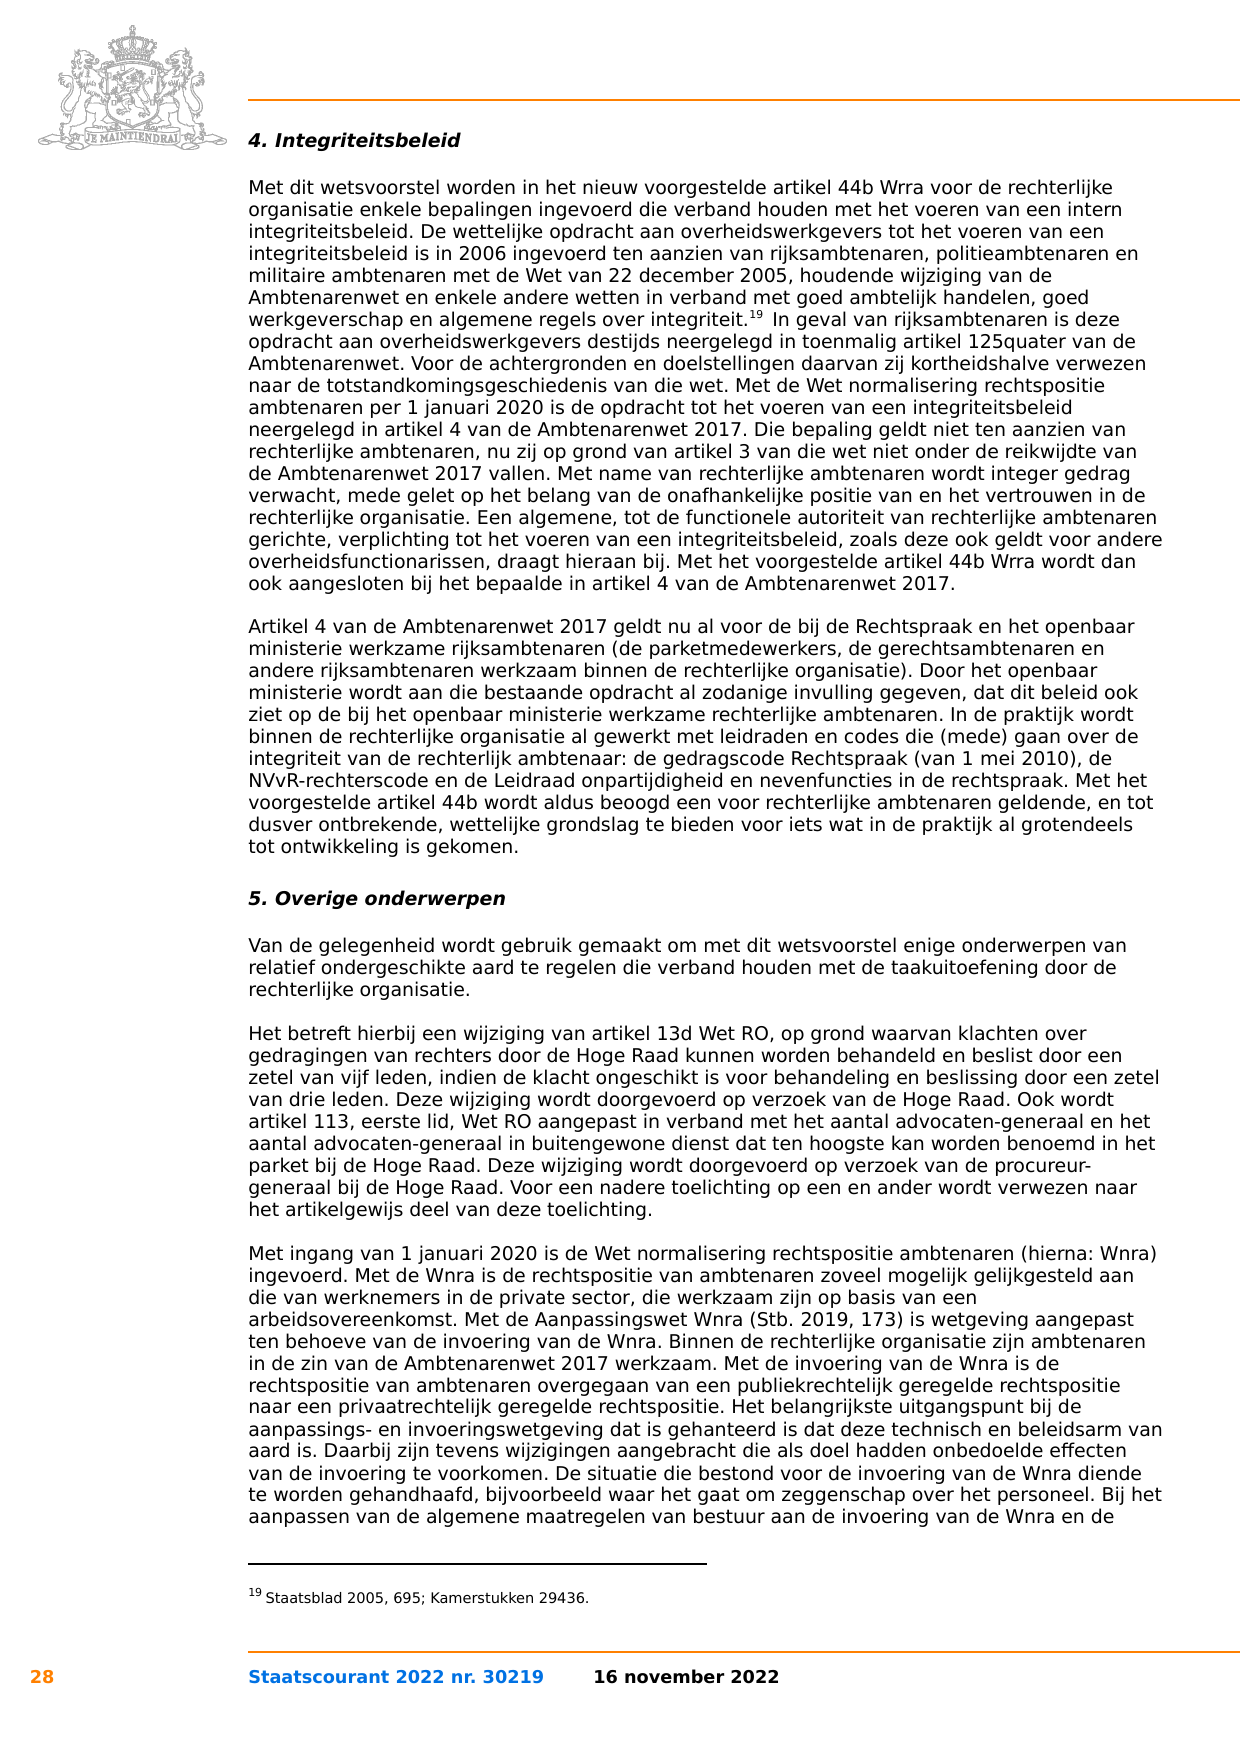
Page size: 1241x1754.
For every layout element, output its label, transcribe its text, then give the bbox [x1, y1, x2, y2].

picture [38, 25, 227, 150]
text Het betreft hierbij een wijziging van artikel 13d Wet RO, op grond waarvan klachten over gedragingen van rechters door de Hoge Raad kunnen worden behandeld en beslist door een zetel van vijf leden, indien de klacht ongeschikt is voor behandeling en beslissing door een zetel van drie leden. Deze wijziging wordt doorgevoerd op verzoek van de Hoge Raad. Ook wordt artikel 113, eerste lid, Wet RO aangepast in verband met het aantal advocaten-generaal en het aantal advocaten-generaal in buitengewone dienst dat ten hoogste kan worden benoemd in het parket bij de Hoge Raad. Deze wijziging wordt doorgevoerd op verzoek van de procureur-generaal bij de Hoge Raad. Voor een nadere toelichting op een en ander wordt verwezen naar het artikelgewijs deel van deze toelichting. [248, 1023, 1163, 1221]
text Staatsblad 2005, 695; Kamerstukken 29436. [248, 1586, 1163, 1608]
text Met dit wetsvoorstel worden in het nieuw voorgestelde artikel 44b Wrra voor de rechterlijke organisatie enkele bepalingen ingevoerd die verband houden met het voeren van een intern integriteitsbeleid. De wettelijke opdracht aan overheidswerkgevers tot het voeren van een integriteitsbeleid is in 2006 ingevoerd ten aanzien van rijksambtenaren, politieambtenaren en militaire ambtenaren met de Wet van 22 december 2005, houdende wijziging van de Ambtenarenwet en enkele andere wetten in verband met goed ambtelijk handelen, goed werkgeverschap en algemene regels over integriteit. In geval van rijksambtenaren is deze opdracht aan overheidswerkgevers destijds neergelegd in toenmalig artikel 125quater van de Ambtenarenwet. Voor de achtergronden en doelstellingen daarvan zij kortheidshalve verwezen naar de totstandkomingsgeschiedenis van die wet. Met de Wet normalisering rechtspositie ambtenaren per 1 januari 2020 is de opdracht tot het voeren van een integriteitsbeleid neergelegd in artikel 4 van de Ambtenarenwet 2017. Die bepaling geldt niet ten aanzien van rechterlijke ambtenaren, nu zij op grond van artikel 3 van die wet niet onder de reikwijdte van de Ambtenarenwet 2017 vallen. Met name van rechterlijke ambtenaren wordt integer gedrag verwacht, mede gelet op het belang van de onafhankelijke positie van en het vertrouwen in de rechterlijke organisatie. Een algemene, tot de functionele autoriteit van rechterlijke ambtenaren gerichte, verplichting tot het voeren van een integriteitsbeleid, zoals deze ook geldt voor andere overheidsfunctionarissen, draagt hieraan bij. Met het voorgestelde artikel 44b Wrra wordt dan ook aangesloten bij het bepaalde in artikel 4 van de Ambtenarenwet 2017. [248, 177, 1163, 594]
text Met ingang van 1 januari 2020 is de Wet normalisering rechtspositie ambtenaren (hierna: Wnra) ingevoerd. Met de Wnra is de rechtspositie van ambtenaren zoveel mogelijk gelijkgesteld aan die van werknemers in de private sector, die werkzaam zijn op basis van een arbeidsovereenkomst. Met de Aanpassingswet Wnra (Stb. 2019, 173) is wetgeving aangepast ten behoeve van de invoering van de Wnra. Binnen de rechterlijke organisatie zijn ambtenaren in de zin van de Ambtenarenwet 2017 werkzaam. Met de invoering van de Wnra is de rechtspositie van ambtenaren overgegaan van een publiekrechtelijk geregelde rechtspositie naar een privaatrechtelijk geregelde rechtspositie. Het belangrijkste uitgangspunt bij de aanpassings- en invoeringswetgeving dat is gehanteerd is dat deze technisch en beleidsarm van aard is. Daarbij zijn tevens wijzigingen aangebracht die als doel hadden onbedoelde effecten van de invoering te voorkomen. De situatie die bestond voor de invoering van de Wnra diende te worden gehandhaafd, bijvoorbeeld waar het gaat om zeggenschap over het personeel. Bij het aanpassen van de algemene maatregelen van bestuur aan de invoering van de Wnra en de [248, 1243, 1163, 1528]
subtitle 4. Integriteitsbeleid [248, 130, 1163, 152]
subtitle 5. Overige onderwerpen [248, 888, 1163, 910]
text Van de gelegenheid wordt gebruik gemaakt om met dit wetsvoorstel enige onderwerpen van relatief ondergeschikte aard te regelen die verband houden met de taakuitoefening door de rechterlijke organisatie. [248, 935, 1163, 1001]
text Artikel 4 van de Ambtenarenwet 2017 geldt nu al voor de bij de Rechtspraak en het openbaar ministerie werkzame rijksambtenaren (de parketmedewerkers, de gerechtsambtenaren en andere rijksambtenaren werkzaam binnen de rechterlijke organisatie). Door het openbaar ministerie wordt aan die bestaande opdracht al zodanige invulling gegeven, dat dit beleid ook ziet op de bij het openbaar ministerie werkzame rechterlijke ambtenaren. In de praktijk wordt binnen de rechterlijke organisatie al gewerkt met leidraden en codes die (mede) gaan over de integriteit van de rechterlijk ambtenaar: de gedragscode Rechtspraak (van 1 mei 2010), de NVvR-rechterscode en de Leidraad onpartijdigheid en nevenfuncties in de rechtspraak. Met het voorgestelde artikel 44b wordt aldus beoogd een voor rechterlijke ambtenaren geldende, en tot dusver ontbrekende, wettelijke grondslag te bieden voor iets wat in de praktijk al grotendeels tot ontwikkeling is gekomen. [248, 616, 1163, 858]
